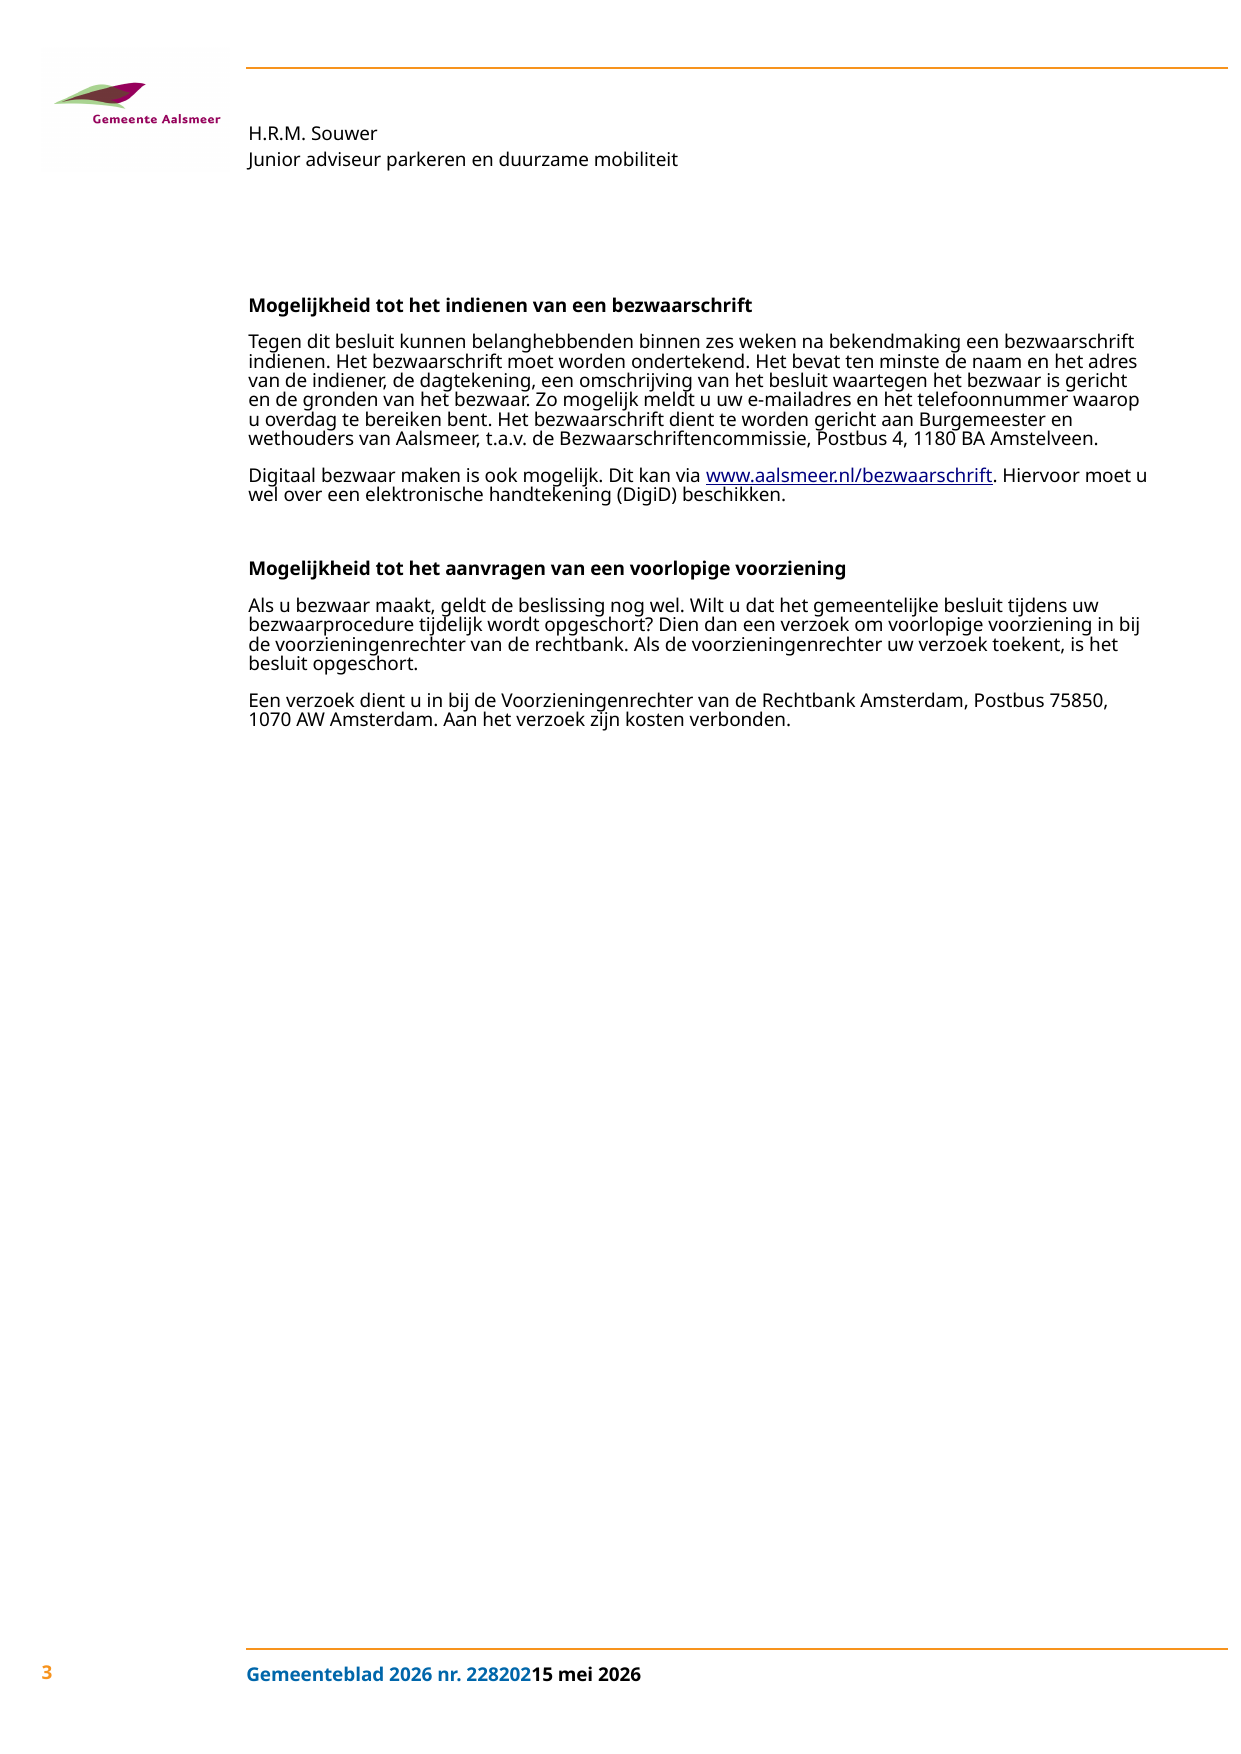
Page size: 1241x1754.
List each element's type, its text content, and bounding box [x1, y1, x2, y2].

text Mogelijkheid tot het indienen van een bezwaarschrift [248, 297, 1152, 316]
text Mogelijkheid tot het aanvragen van een voorlopige voorziening [248, 560, 1152, 579]
text Junior adviseur parkeren en duurzame mobiliteit [248, 146, 1152, 172]
text Als u bezwaar maakt, geldt de beslissing nog wel. Wilt u dat het gemeentelijke besluit tijdens uw bezwaarprocedure tijdelijk wordt opgeschort? Dien dan een verzoek om voorlopige voorziening in bij de voorzieningenrechter van de rechtbank. Als de voorzieningenrechter uw verzoek toekent, is het besluit opgeschort. [248, 597, 1152, 674]
text Een verzoek dient u in bij de Voorzieningenrechter van de Rechtbank Amsterdam, Postbus 75850, 1070 AW Amsterdam. Aan het verzoek zijn kosten verbonden. [248, 692, 1152, 730]
text Digitaal bezwaar maken is ook mogelijk. Dit kan via www.aalsmeer.nl/bezwaarschrift. Hiervoor moet u wel over een elektronische handtekening (DigiD) beschikken. [248, 467, 1152, 505]
text Tegen dit besluit kunnen belanghebbenden binnen zes weken na bekendmaking een bezwaarschrift indienen. Het bezwaarschrift moet worden ondertekend. Het bevat ten minste de naam en het adres van de indiener, de dagtekening, een omschrijving van het besluit waartegen het bezwaar is gericht en de gronden van het bezwaar. Zo mogelijk meldt u uw e-mailadres en het telefoonnummer waarop u overdag te bereiken bent. Het bezwaarschrift dient te worden gericht aan Burgemeester en wethouders van Aalsmeer, t.a.v. de Bezwaarschriftencommissie, Postbus 4, 1180 BA Amstelveen. [248, 333, 1152, 449]
picture [41, 47, 231, 172]
text H.R.M. Souwer [248, 121, 1152, 146]
